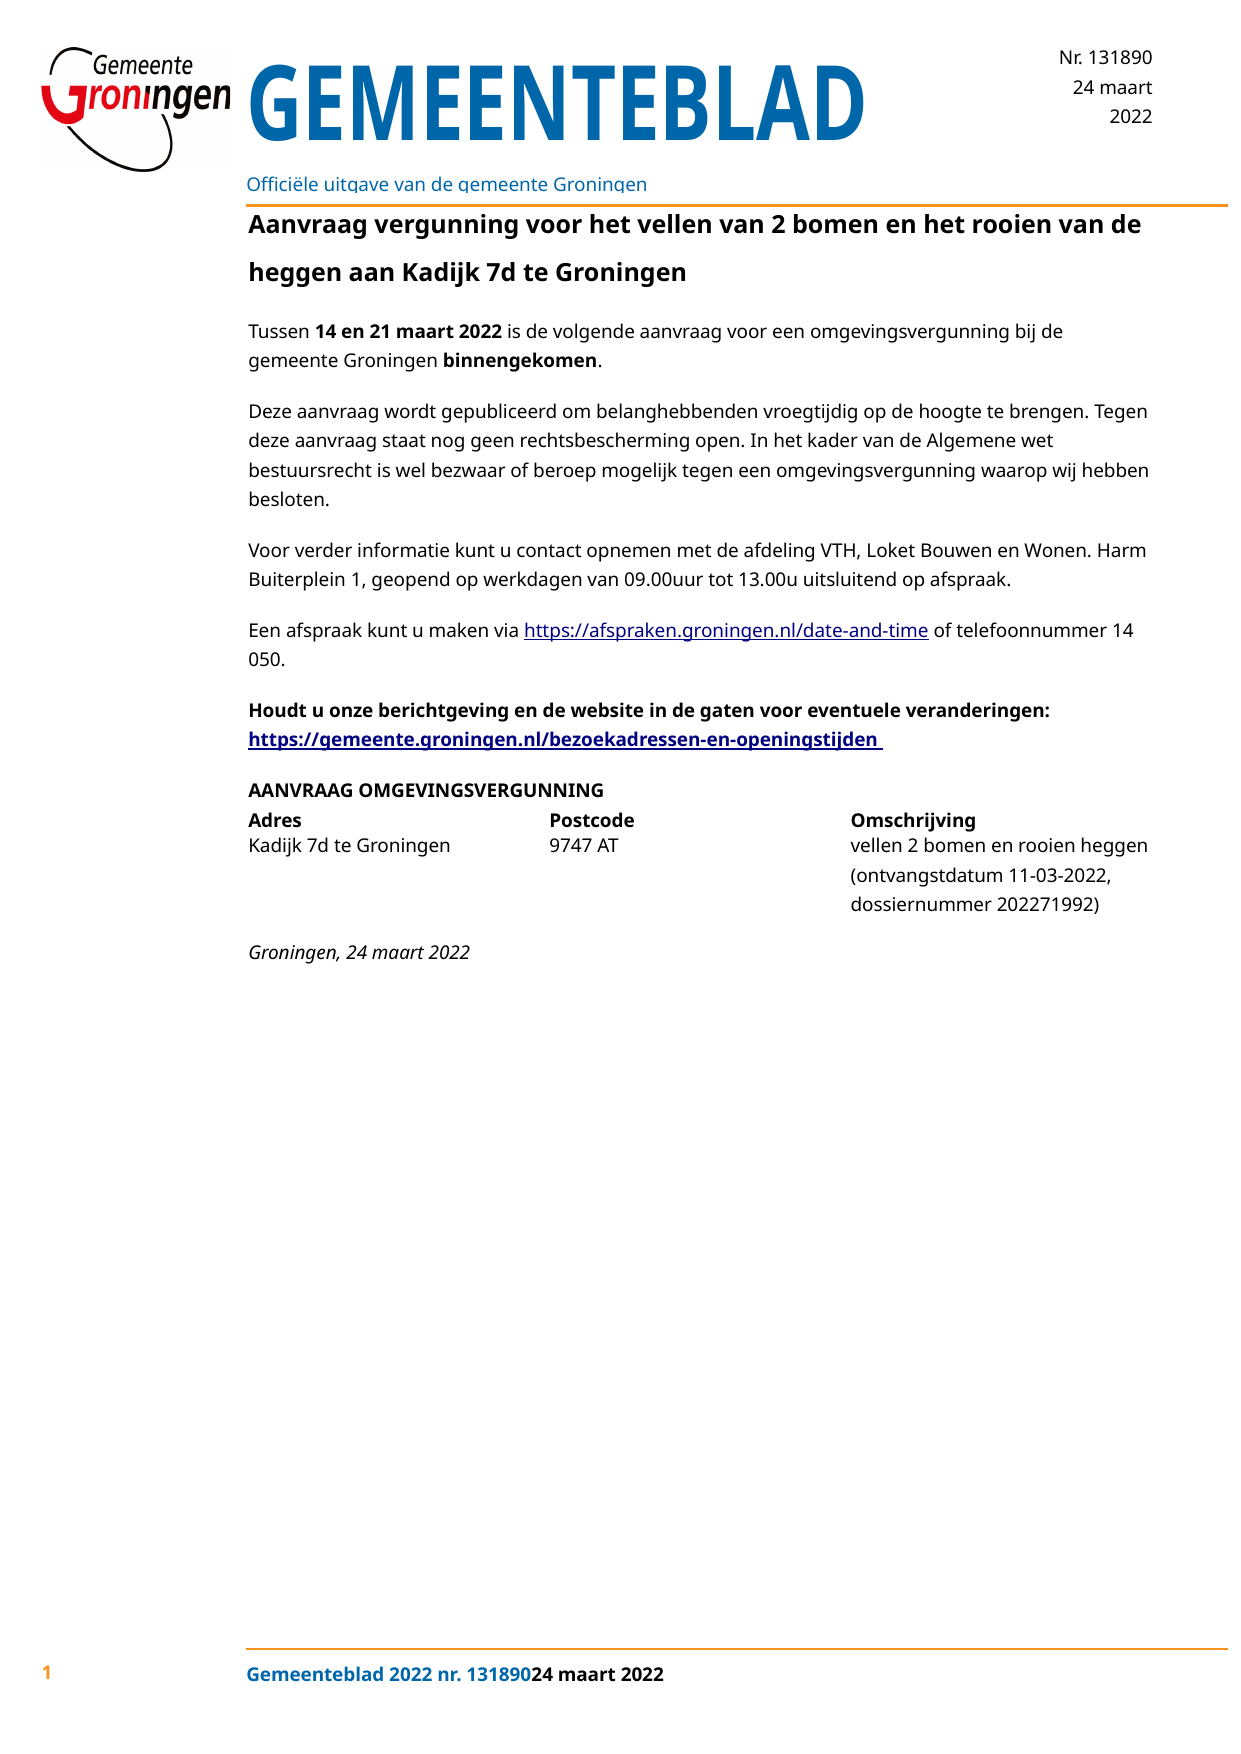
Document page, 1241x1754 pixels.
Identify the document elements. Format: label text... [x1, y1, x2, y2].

table_header Adres [248, 807, 549, 832]
table_cell Kadijk 7d te Groningen [248, 833, 549, 917]
text Een afspraak kunt u maken via https://afspraken.groningen.nl/date-and-time of telefoonnummer 14 050. [248, 617, 1152, 672]
picture [41, 47, 231, 172]
text Houdt u onze berichtgeving en de website in de gaten voor eventuele veranderingen: https://gemeente.groningen.nl/bezoekadressen-en-openingstijden [248, 697, 1152, 752]
table_header Postcode [549, 807, 850, 832]
text Tussen 14 en 21 maart 2022 is de volgende aanvraag voor een omgevingsvergunning bij de gemeente Groningen binnengekomen. [248, 318, 1152, 373]
text AANVRAAG OMGEVINGSVERGUNNING [248, 777, 1152, 803]
table_cell 9747 AT [549, 833, 850, 917]
text Aanvraag vergunning voor het vellen van 2 bomen en het rooien van de heggen aan Kadijk 7d te Groningen [248, 207, 1152, 288]
table_cell vellen 2 bomen en rooien heggen (ontvangstdatum 11-03-2022, dossiernummer 202271992) [850, 833, 1152, 917]
text Voor verder informatie kunt u contact opnemen met de afdeling VTH, Loket Bouwen en Wonen. Harm Buiterplein 1, geopend op werkdagen van 09.00uur tot 13.00u uitsluitend op afspraak. [248, 537, 1152, 592]
table_header Omschrijving [850, 807, 1152, 832]
text Deze aanvraag wordt gepubliceerd om belanghebbenden vroegtijdig op de hoogte te brengen. Tegen deze aanvraag staat nog geen rechtsbescherming open. In het kader van de Algemene wet bestuursrecht is wel bezwaar of beroep mogelijk tegen een omgevingsvergunning waarop wij hebben besloten. [248, 398, 1152, 512]
text Groningen, 24 maart 2022 [248, 939, 1152, 964]
